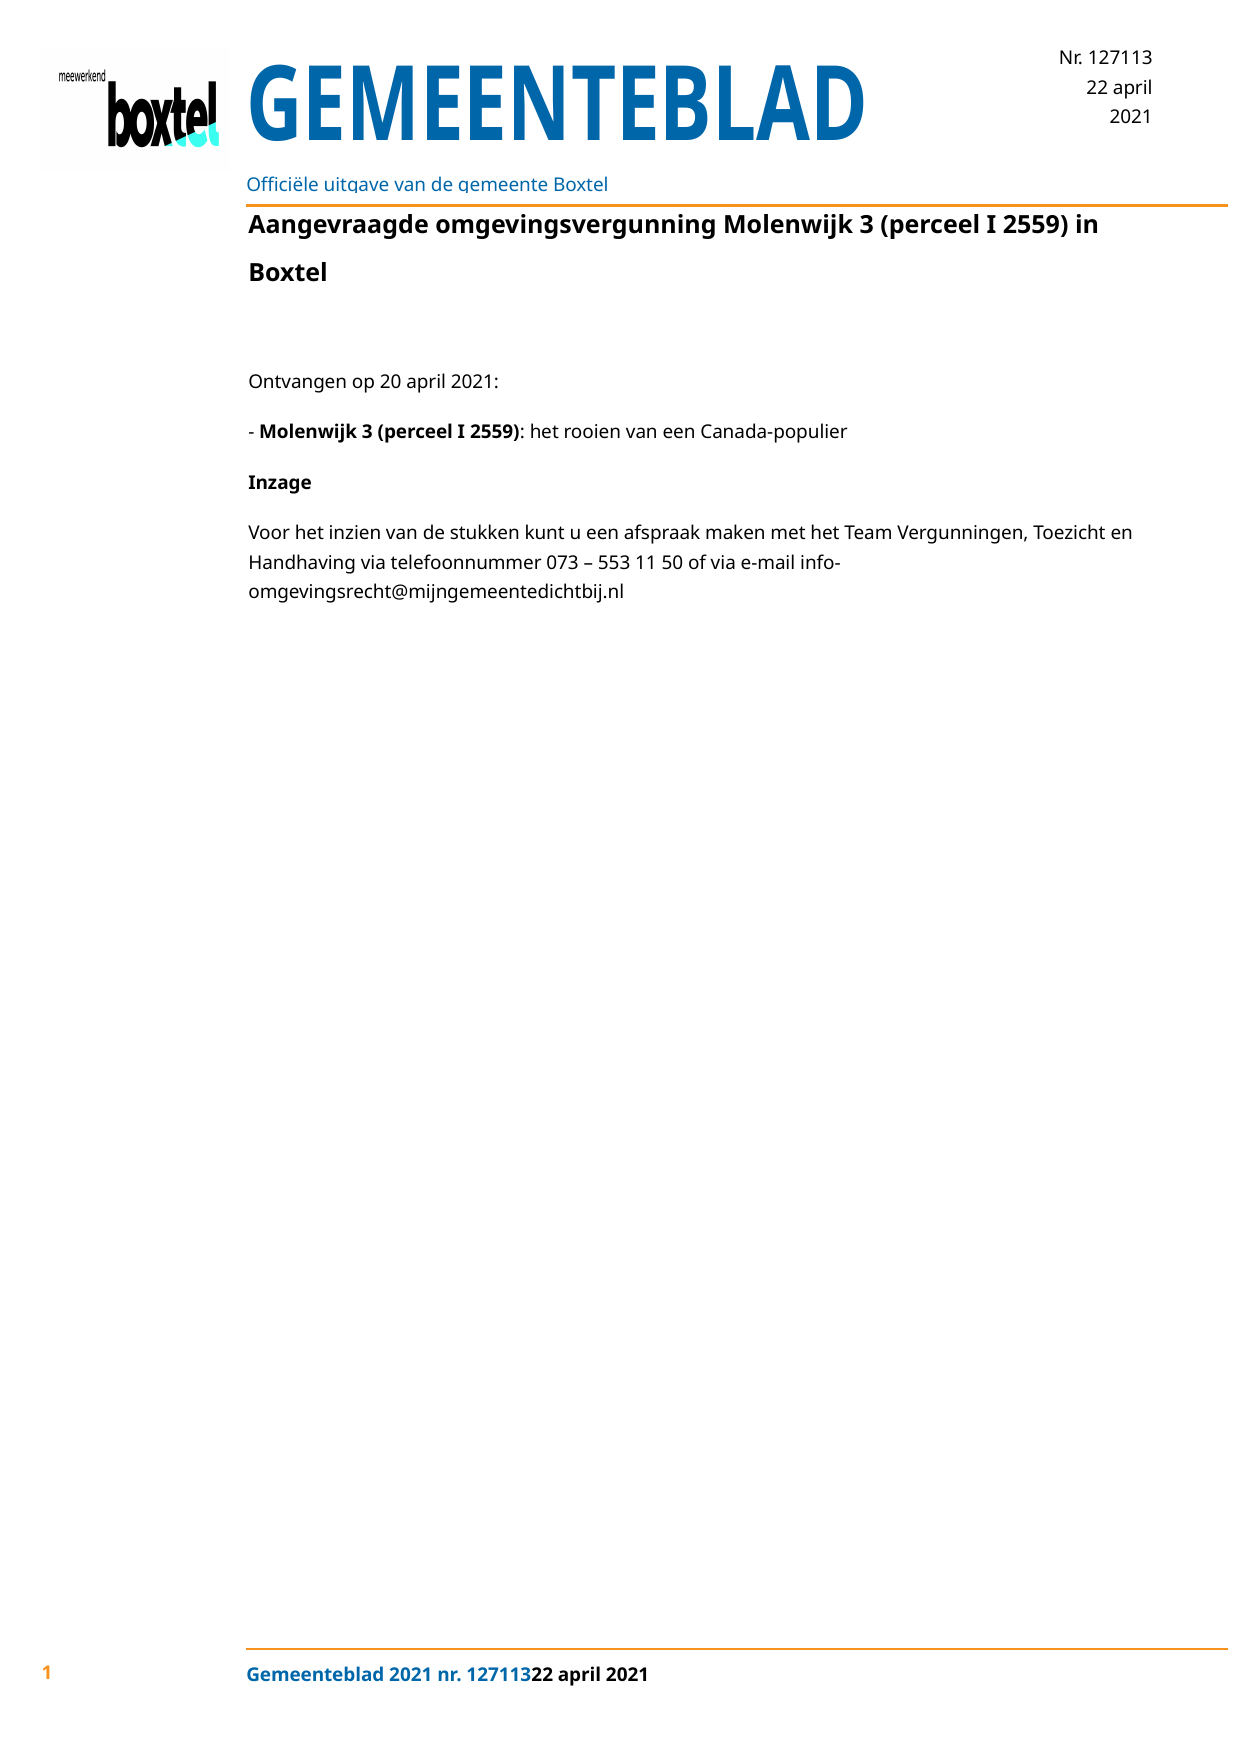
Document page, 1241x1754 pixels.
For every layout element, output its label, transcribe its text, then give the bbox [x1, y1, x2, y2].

text Ontvangen op 20 april 2021: [248, 368, 1152, 394]
text Voor het inzien van de stukken kunt u een afspraak maken met het Team Vergunningen, Toezicht en Handhaving via telefoonnummer 073 – 553 11 50 of via e-mail info-omgevingsrecht@mijngemeentedichtbij.nl [248, 519, 1152, 604]
picture [41, 47, 231, 172]
text Inzage [248, 469, 1152, 495]
text Aangevraagde omgevingsvergunning Molenwijk 3 (perceel I 2559) in Boxtel [248, 207, 1152, 288]
text - Molenwijk 3 (perceel I 2559): het rooien van een Canada-populier [248, 419, 1152, 444]
